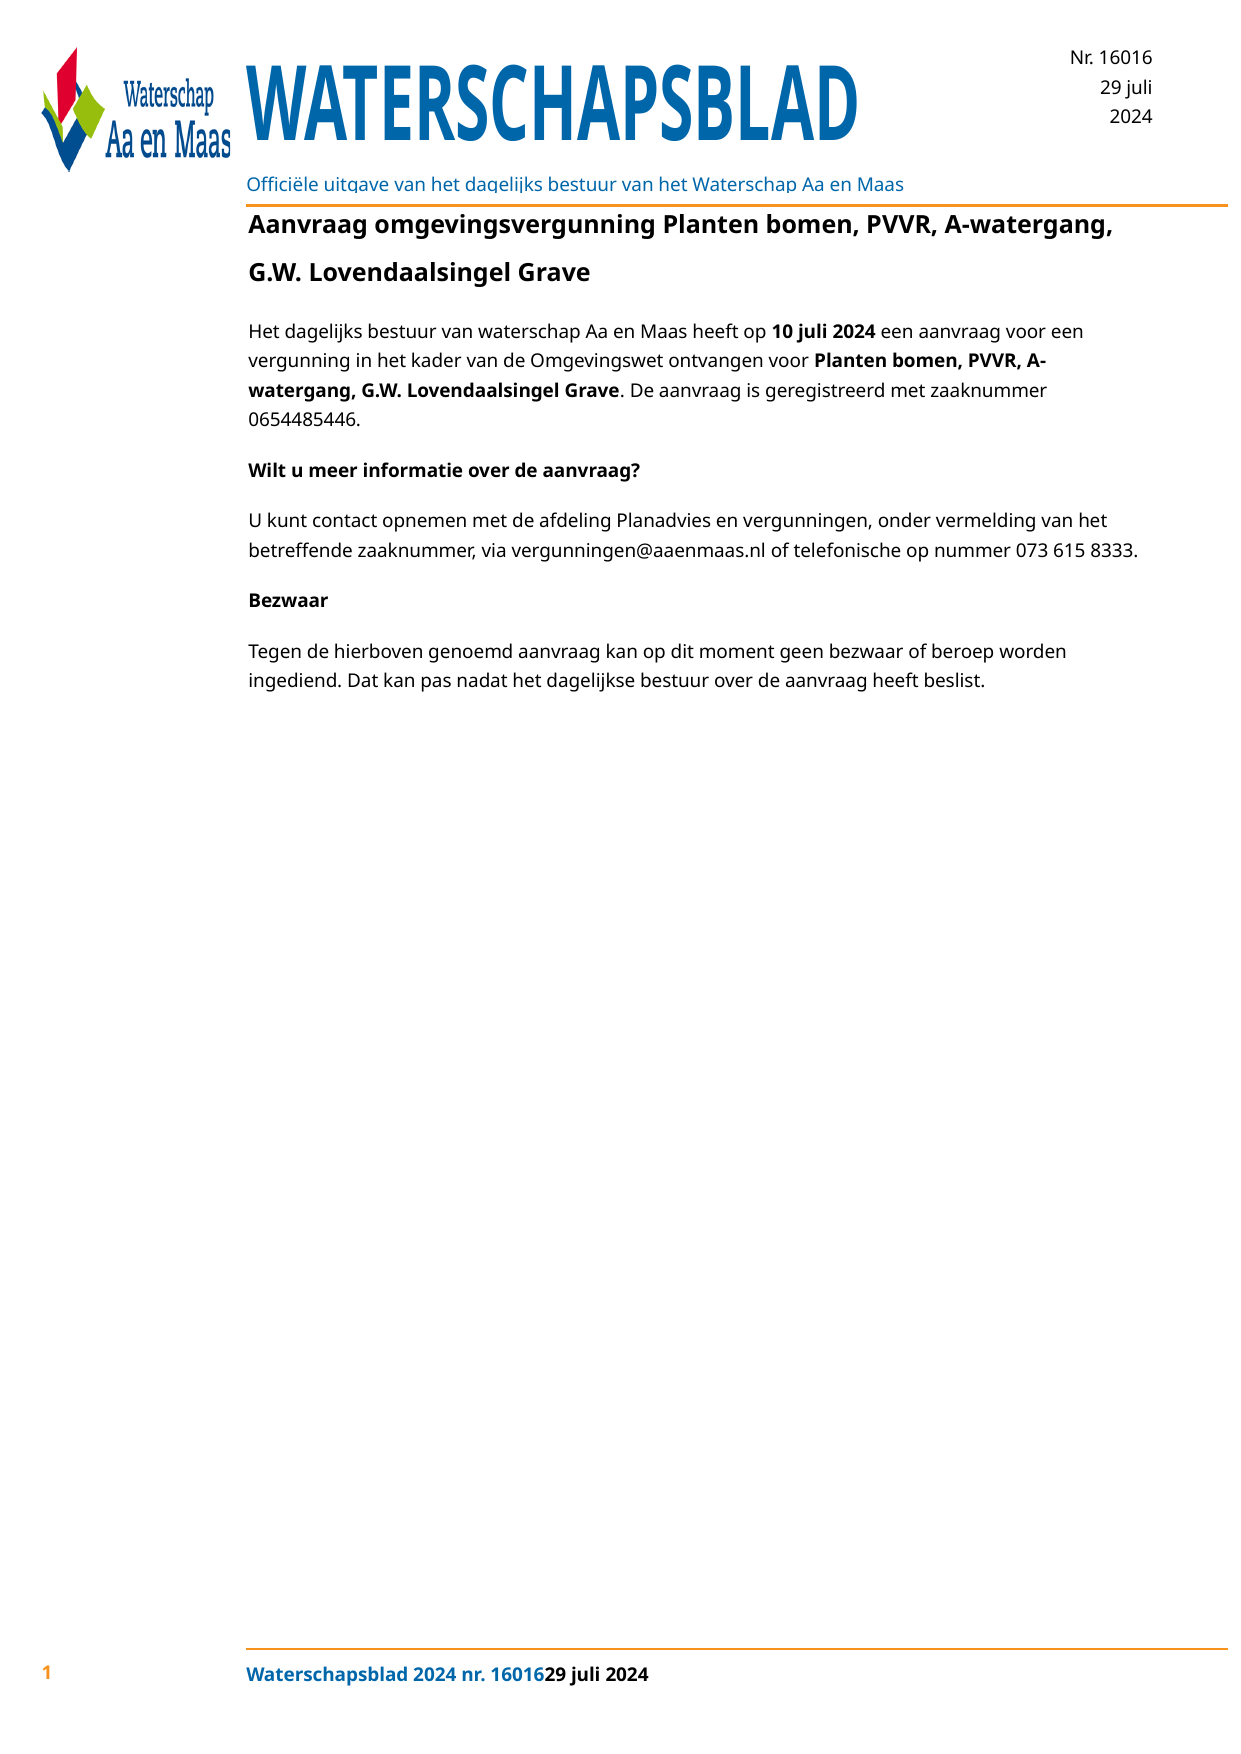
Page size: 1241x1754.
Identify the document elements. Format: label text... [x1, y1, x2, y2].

text Bezwaar [248, 587, 1152, 613]
text Het dagelijks bestuur van waterschap Aa en Maas heeft op 10 juli 2024 een aanvraag voor een vergunning in het kader van de Omgevingswet ontvangen voor Planten bomen, PVVR, A-watergang, G.W. Lovendaalsingel Grave. De aanvraag is geregistreerd met zaaknummer 0654485446. [248, 318, 1152, 432]
text Wilt u meer informatie over de aanvraag? [248, 457, 1152, 483]
text Tegen de hierboven genoemd aanvraag kan op dit moment geen bezwaar of beroep worden ingediend. Dat kan pas nadat het dagelijkse bestuur over de aanvraag heeft beslist. [248, 638, 1152, 693]
picture [41, 47, 231, 172]
text Aanvraag omgevingsvergunning Planten bomen, PVVR, A-watergang, G.W. Lovendaalsingel Grave [248, 207, 1152, 288]
text U kunt contact opnemen met de afdeling Planadvies en vergunningen, onder vermelding van het betreffende zaaknummer, via vergunningen@aaenmaas.nl of telefonische op nummer 073 615 8333. [248, 507, 1152, 563]
